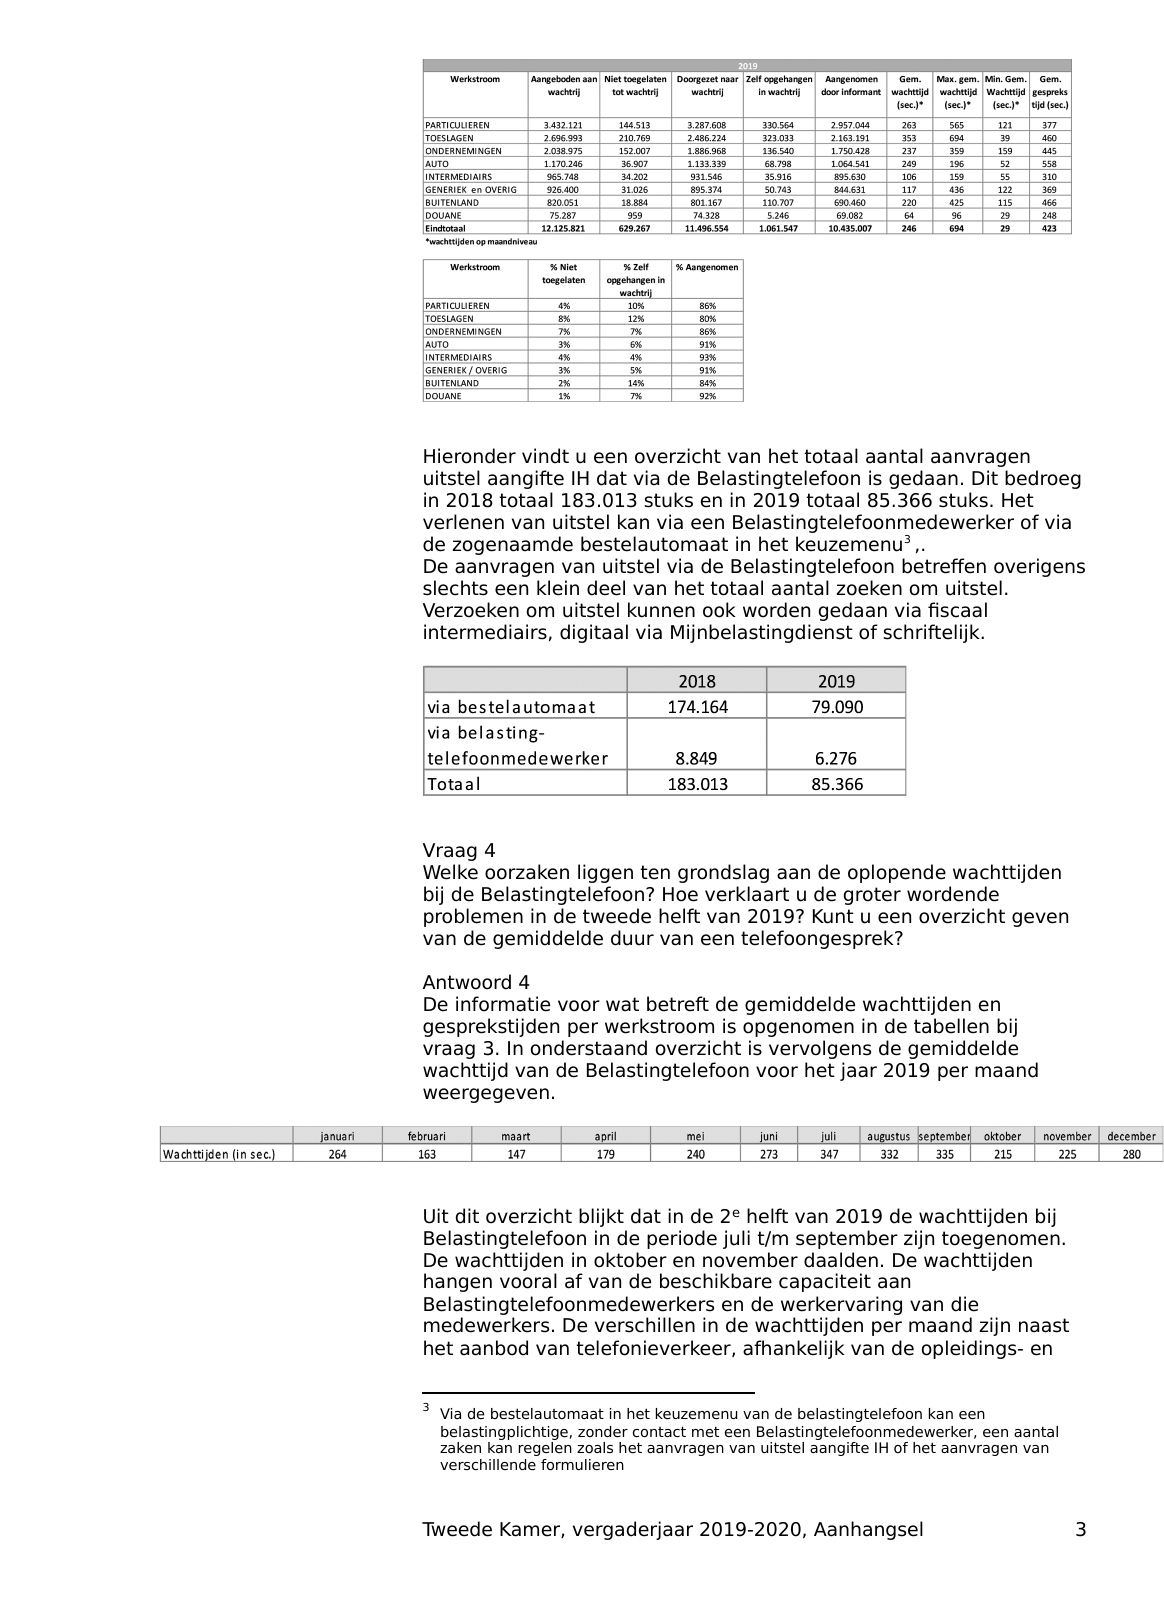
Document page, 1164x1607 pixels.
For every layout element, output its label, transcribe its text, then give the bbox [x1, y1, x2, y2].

picture [422, 59, 1072, 402]
text Hieronder vindt u een overzicht van het totaal aantal aanvragen uitstel aangifte IH dat via de Belastingtelefoon is gedaan. Dit bedroeg in 2018 totaal 183.013 stuks en in 2019 totaal 85.366 stuks. Het verlenen van uitstel kan via een Belastingtelefoonmedewerker of via de zogenaamde bestelautomaat in het keuzemenu,. [422, 446, 1087, 556]
text De informatie voor wat betreft de gemiddelde wachttijden en gesprekstijden per werkstroom is opgenomen in de tabellen bij vraag 3. In onderstaand overzicht is vervolgens de gemiddelde wachttijd van de Belastingtelefoon voor het jaar 2019 per maand weergegeven. [422, 994, 1087, 1104]
text Antwoord 4 [422, 972, 1087, 994]
text Uit dit overzicht blijkt dat in de 2e helft van 2019 de wachttijden bij Belastingtelefoon in de periode juli t/m september zijn toegenomen. De wachttijden in oktober en november daalden. De wachttijden hangen vooral af van de beschikbare capaciteit aan Belastingtelefoonmedewerkers en de werkervaring van die medewerkers. De verschillen in de wachttijden per maand zijn naast het aanbod van telefonieverkeer, afhankelijk van de opleidings- en [422, 1206, 1087, 1359]
picture [422, 665, 907, 796]
text Welke oorzaken liggen ten grondslag aan de oplopende wachttijden bij de Belastingtelefoon? Hoe verklaart u de groter wordende problemen in de tweede helft van 2019? Kunt u een overzicht geven van de gemiddelde duur van een telefoongesprek? [422, 862, 1087, 950]
text Via de bestelautomaat in het keuzemenu van de belastingtelefoon kan een belastingplichtige, zonder contact met een Belastingtelefoonmedewerker, een aantal zaken kan regelen zoals het aanvragen van uitstel aangifte IH of het aanvragen van verschillende formulieren [422, 1402, 1087, 1474]
text Vraag 4 [422, 840, 1087, 862]
picture [159, 1126, 1164, 1162]
text De aanvragen van uitstel via de Belastingtelefoon betreffen overigens slechts een klein deel van het totaal aantal zoeken om uitstel. Verzoeken om uitstel kunnen ook worden gedaan via fiscaal intermediairs, digitaal via Mijnbelastingdienst of schriftelijk. [422, 556, 1087, 643]
